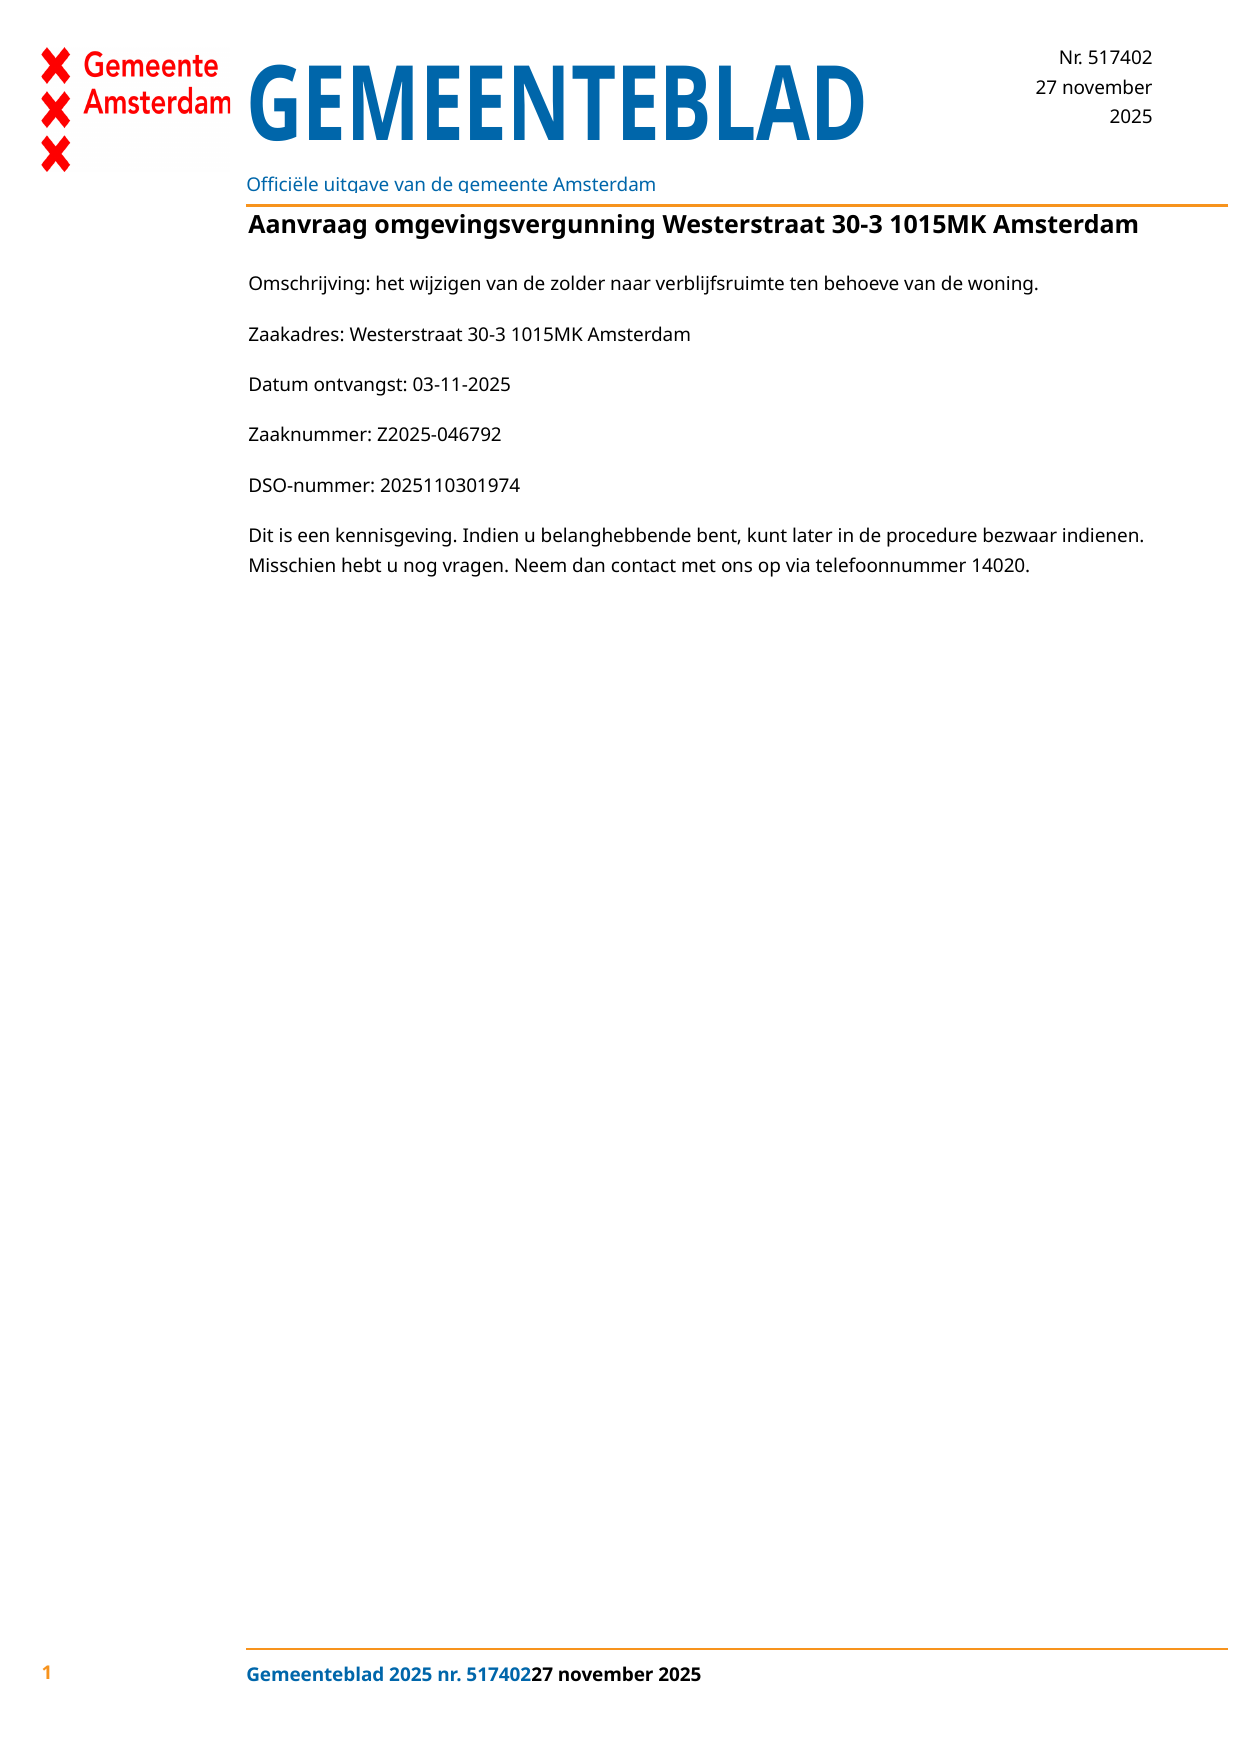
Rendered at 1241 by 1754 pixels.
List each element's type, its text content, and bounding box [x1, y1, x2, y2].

text Dit is een kennisgeving. Indien u belanghebbende bent, kunt later in de procedure bezwaar indienen. Misschien hebt u nog vragen. Neem dan contact met ons op via telefoonnummer 14020. [248, 522, 1152, 578]
text DSO-nummer: 2025110301974 [248, 472, 1152, 498]
text Zaakadres: Westerstraat 30-3 1015MK Amsterdam [248, 321, 1152, 346]
text Datum ontvangst: 03-11-2025 [248, 371, 1152, 397]
text Omschrijving: het wijzigen van de zolder naar verblijfsruimte ten behoeve van de woning. [248, 270, 1152, 296]
text Aanvraag omgevingsvergunning Westerstraat 30-3 1015MK Amsterdam [248, 207, 1152, 241]
picture [41, 47, 231, 172]
text Zaaknummer: Z2025-046792 [248, 422, 1152, 447]
